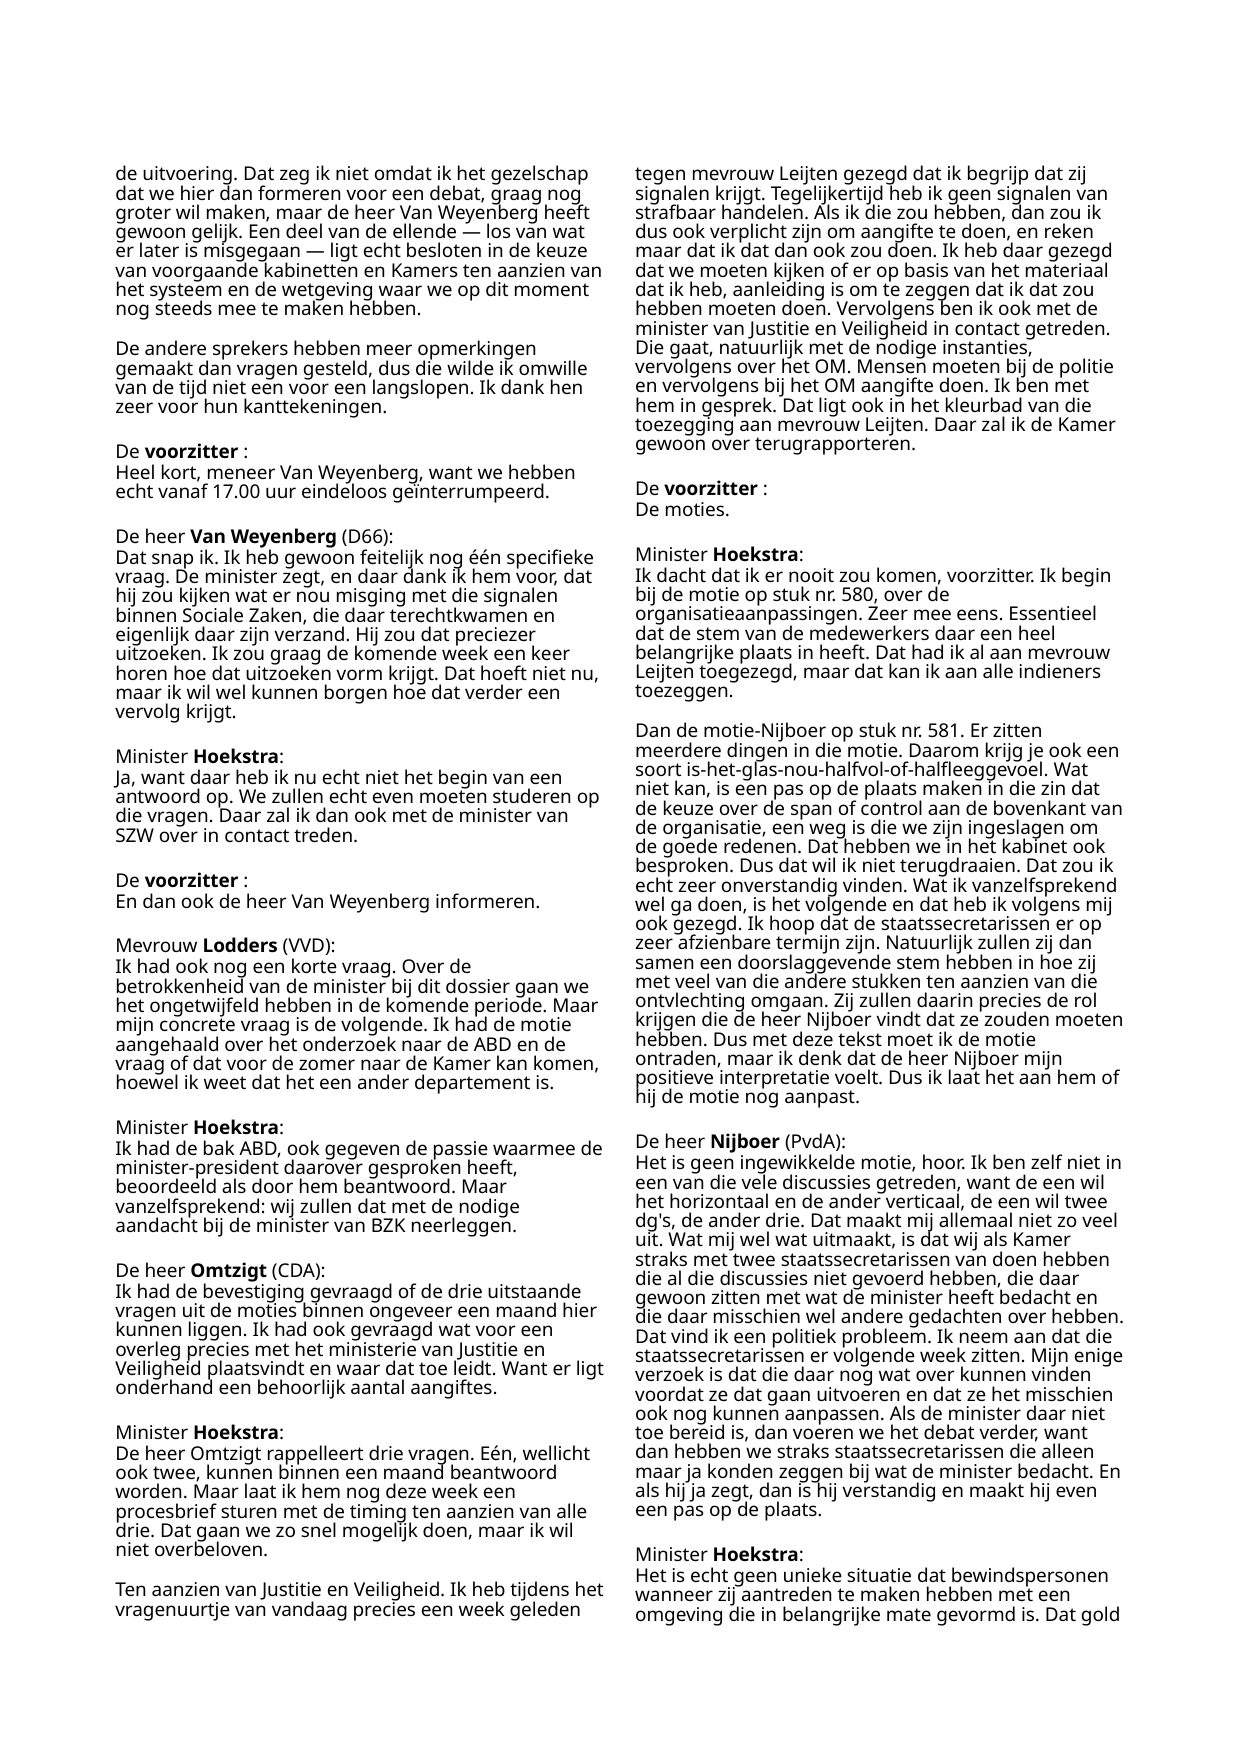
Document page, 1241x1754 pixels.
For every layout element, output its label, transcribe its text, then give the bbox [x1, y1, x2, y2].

text Het is echt geen unieke situatie dat bewindspersonen wanneer zij aantreden te maken hebben met een omgeving die in belangrijke mate gevormd is. Dat gold [635, 1567, 1125, 1625]
text Minister Hoekstra: [115, 1114, 605, 1140]
text Ja, want daar heb ik nu echt niet het begin van een antwoord op. We zullen echt even moeten studeren op die vragen. Daar zal ik dan ook met de minister van SZW over in contact treden. [115, 769, 605, 846]
text Dan de motie-Nijboer op stuk nr. 581. Er zitten meerdere dingen in die motie. Daarom krijg je ook een soort is-het-glas-nou-halfvol-of-halfleeggevoel. Wat niet kan, is een pas op de plaats maken in die zin dat de keuze over de span of control aan de bovenkant van de organisatie, een weg is die we zijn ingeslagen om de goede redenen. Dat hebben we in het kabinet ook besproken. Dus dat wil ik niet terugdraaien. Dat zou ik echt zeer onverstandig vinden. Wat ik vanzelfsprekend wel ga doen, is het volgende en dat heb ik volgens mij ook gezegd. Ik hoop dat de staatssecretarissen er op zeer afzienbare termijn zijn. Natuurlijk zullen zij dan samen een doorslaggevende stem hebben in hoe zij met veel van die andere stukken ten aanzien van die ontvlechting omgaan. Zij zullen daarin precies de rol krijgen die de heer Nijboer vindt dat ze zouden moeten hebben. Dus met deze tekst moet ik de motie ontraden, maar ik denk dat de heer Nijboer mijn positieve interpretatie voelt. Dus ik laat het aan hem of hij de motie nog aanpast. [635, 722, 1125, 1108]
text De voorzitter : [115, 438, 605, 464]
text Ten aanzien van Justitie en Veiligheid. Ik heb tijdens het vragenuurtje van vandaag precies een week geleden [115, 1581, 605, 1620]
text De moties. [635, 501, 1125, 520]
text De voorzitter : [115, 867, 605, 893]
text Minister Hoekstra: [115, 743, 605, 769]
text Heel kort, meneer Van Weyenberg, want we hebben echt vanaf 17.00 uur eindeloos geïnterrumpeerd. [115, 464, 605, 502]
text De voorzitter : [635, 475, 1125, 501]
text De andere sprekers hebben meer opmerkingen gemaakt dan vragen gesteld, dus die wilde ik omwille van de tijd niet een voor een langslopen. Ik dank hen zeer voor hun kanttekeningen. [115, 340, 605, 417]
text Minister Hoekstra: [635, 1541, 1125, 1567]
text de uitvoering. Dat zeg ik niet omdat ik het gezelschap dat we hier dan formeren voor een debat, graag nog groter wil maken, maar de heer Van Weyenberg heeft gewoon gelijk. Een deel van de ellende — los van wat er later is misgegaan — ligt echt besloten in de keuze van voorgaande kabinetten en Kamers ten aanzien van het systeem en de wetgeving waar we op dit moment nog steeds mee te maken hebben. [115, 165, 605, 319]
text Het is geen ingewikkelde motie, hoor. Ik ben zelf niet in een van die vele discussies getreden, want de een wil het horizontaal en de ander verticaal, de een wil twee dg's, de ander drie. Dat maakt mij allemaal niet zo veel uit. Wat mij wel wat uitmaakt, is dat wij als Kamer straks met twee staatssecretarissen van doen hebben die al die discussies niet gevoerd hebben, die daar gewoon zitten met wat de minister heeft bedacht en die daar misschien wel andere gedachten over hebben. Dat vind ik een politiek probleem. Ik neem aan dat die staatssecretarissen er volgende week zitten. Mijn enige verzoek is dat die daar nog wat over kunnen vinden voordat ze dat gaan uitvoeren en dat ze het misschien ook nog kunnen aanpassen. Als de minister daar niet toe bereid is, dan voeren we het debat verder, want dan hebben we straks staatssecretarissen die alleen maar ja konden zeggen bij wat de minister bedacht. En als hij ja zegt, dan is hij verstandig en maakt hij even een pas op de plaats. [635, 1154, 1125, 1521]
text Ik dacht dat ik er nooit zou komen, voorzitter. Ik begin bij de motie op stuk nr. 580, over de organisatieaanpassingen. Zeer mee eens. Essentieel dat de stem van de medewerkers daar een heel belangrijke plaats in heeft. Dat had ik al aan mevrouw Leijten toegezegd, maar dat kan ik aan alle indieners toezeggen. [635, 567, 1125, 702]
text tegen mevrouw Leijten gezegd dat ik begrijp dat zij signalen krijgt. Tegelijkertijd heb ik geen signalen van strafbaar handelen. Als ik die zou hebben, dan zou ik dus ook verplicht zijn om aangifte te doen, en reken maar dat ik dat dan ook zou doen. Ik heb daar gezegd dat we moeten kijken of er op basis van het materiaal dat ik heb, aanleiding is om te zeggen dat ik dat zou hebben moeten doen. Vervolgens ben ik ook met de minister van Justitie en Veiligheid in contact getreden. Die gaat, natuurlijk met de nodige instanties, vervolgens over het OM. Mensen moeten bij de politie en vervolgens bij het OM aangifte doen. Ik ben met hem in gesprek. Dat ligt ook in het kleurbad van die toezegging aan mevrouw Leijten. Daar zal ik de Kamer gewoon over terugrapporteren. [635, 165, 1125, 454]
text De heer Nijboer (PvdA): [635, 1129, 1125, 1154]
text Dat snap ik. Ik heb gewoon feitelijk nog één specifieke vraag. De minister zegt, en daar dank ik hem voor, dat hij zou kijken wat er nou misging met die signalen binnen Sociale Zaken, die daar terechtkwamen en eigenlijk daar zijn verzand. Hij zou dat preciezer uitzoeken. Ik zou graag de komende week een keer horen hoe dat uitzoeken vorm krijgt. Dat hoeft niet nu, maar ik wil wel kunnen borgen hoe dat verder een vervolg krijgt. [115, 549, 605, 722]
text Minister Hoekstra: [115, 1419, 605, 1445]
text De heer Van Weyenberg (D66): [115, 523, 605, 549]
text Ik had de bak ABD, ook gegeven de passie waarmee de minister-president daarover gesproken heeft, beoordeeld als door hem beantwoord. Maar vanzelfsprekend: wij zullen dat met de nodige aandacht bij de minister van BZK neerleggen. [115, 1140, 605, 1236]
text De heer Omtzigt (CDA): [115, 1257, 605, 1283]
text Ik had ook nog een korte vraag. Over de betrokkenheid van de minister bij dit dossier gaan we het ongetwijfeld hebben in de komende periode. Maar mijn concrete vraag is de volgende. Ik had de motie aangehaald over het onderzoek naar de ABD en de vraag of dat voor de zomer naar de Kamer kan komen, hoewel ik weet dat het een ander departement is. [115, 958, 605, 1093]
text Ik had de bevestiging gevraagd of de drie uitstaande vragen uit de moties binnen ongeveer een maand hier kunnen liggen. Ik had ook gevraagd wat voor een overleg precies met het ministerie van Justitie en Veiligheid plaatsvindt en waar dat toe leidt. Want er ligt onderhand een behoorlijk aantal aangiftes. [115, 1283, 605, 1398]
text De heer Omtzigt rappelleert drie vragen. Eén, wellicht ook twee, kunnen binnen een maand beantwoord worden. Maar laat ik hem nog deze week een procesbrief sturen met de timing ten aanzien van alle drie. Dat gaan we zo snel mogelijk doen, maar ik wil niet overbeloven. [115, 1445, 605, 1561]
text Minister Hoekstra: [635, 541, 1125, 567]
text En dan ook de heer Van Weyenberg informeren. [115, 893, 605, 912]
text Mevrouw Lodders (VVD): [115, 933, 605, 958]
